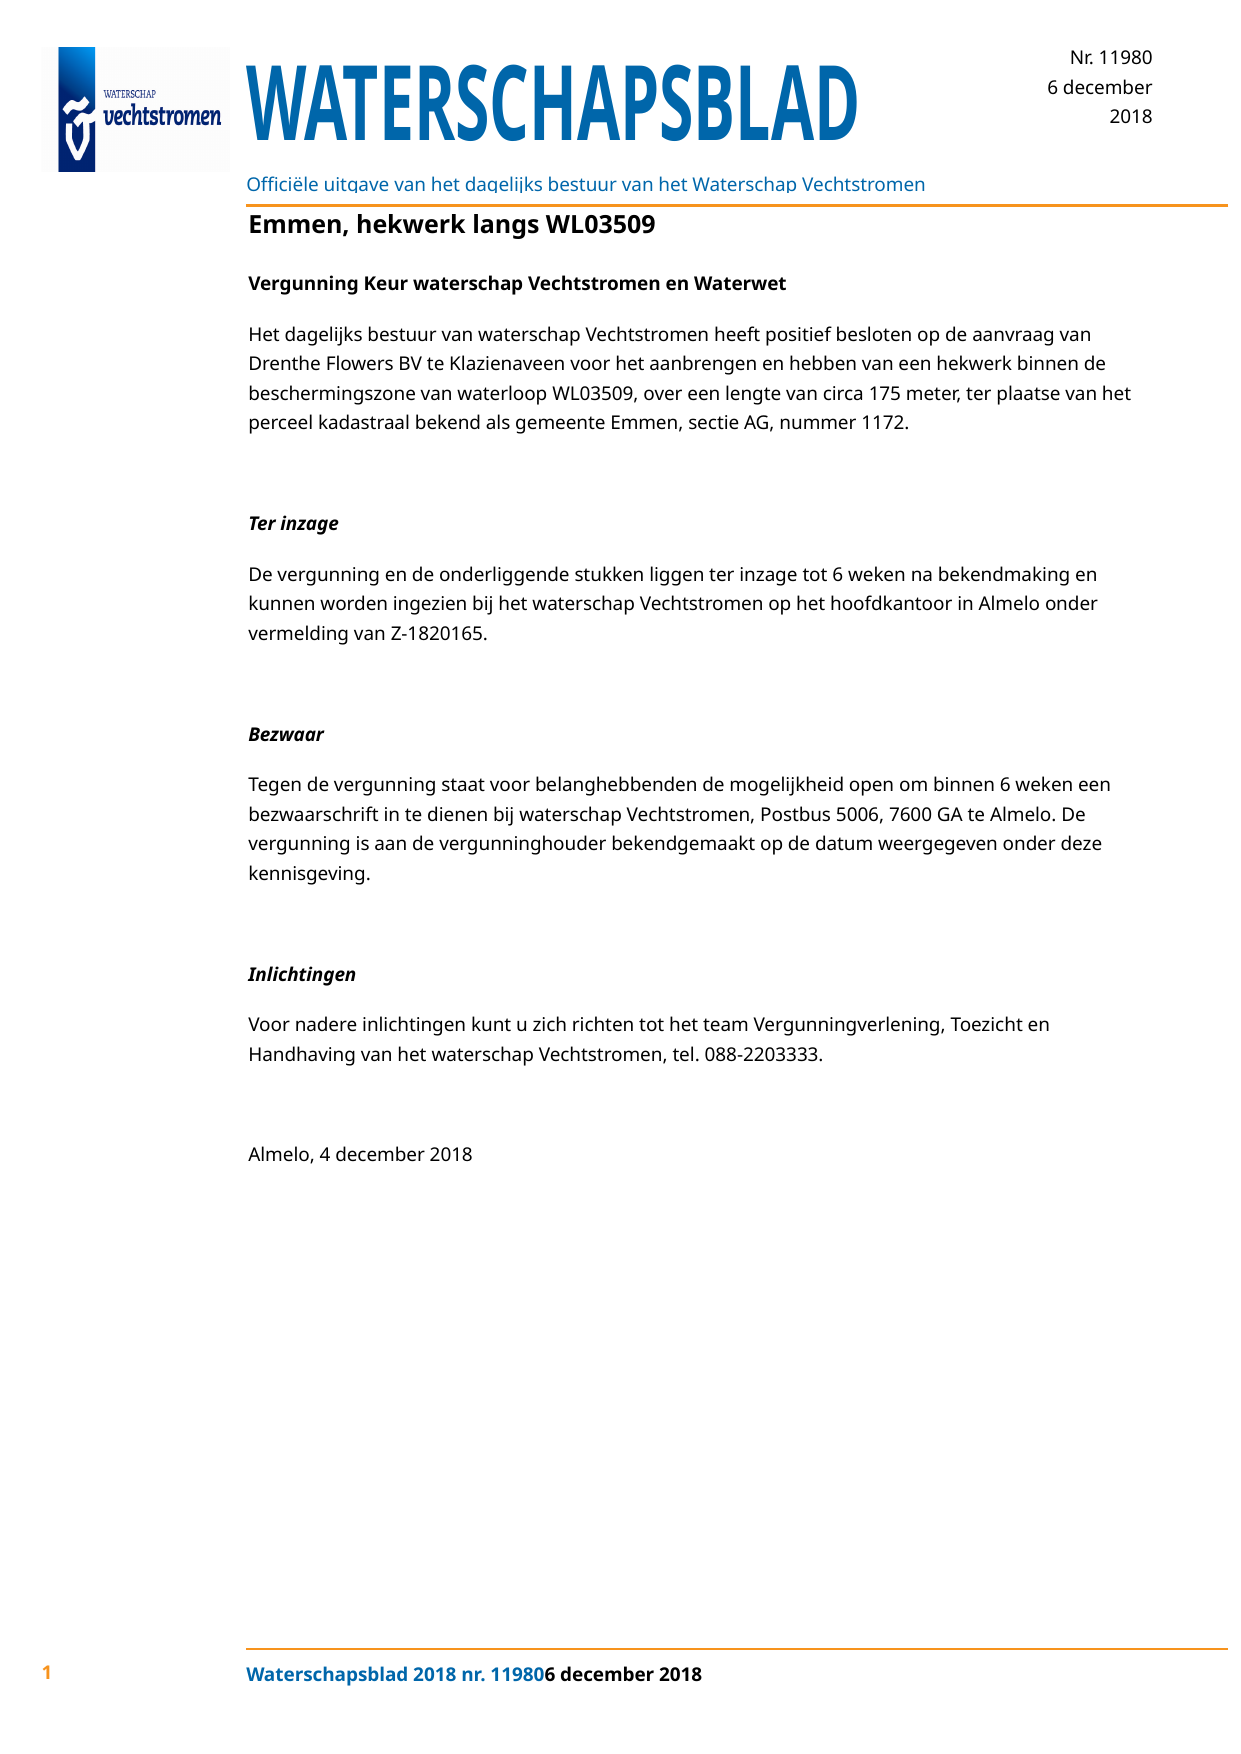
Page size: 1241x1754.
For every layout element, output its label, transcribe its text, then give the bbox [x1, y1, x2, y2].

text Tegen de vergunning staat voor belanghebbenden de mogelijkheid open om binnen 6 weken een bezwaarschrift in te dienen bij waterschap Vechtstromen, Postbus 5006, 7600 GA te Almelo. De vergunning is aan de vergunninghouder bekendgemaakt op de datum weergegeven onder deze kennisgeving. [248, 771, 1152, 886]
picture [41, 47, 231, 172]
text Ter inzage [248, 510, 1152, 536]
text De vergunning en de onderliggende stukken liggen ter inzage tot 6 weken na bekendmaking en kunnen worden ingezien bij het waterschap Vechtstromen op het hoofdkantoor in Almelo onder vermelding van Z-1820165. [248, 561, 1152, 646]
text Almelo, 4 december 2018 [248, 1142, 1152, 1167]
text Het dagelijks bestuur van waterschap Vechtstromen heeft positief besloten op de aanvraag van Drenthe Flowers BV te Klazienaveen voor het aanbrengen en hebben van een hekwerk binnen de beschermingszone van waterloop WL03509, over een lengte van circa 175 meter, ter plaatse van het perceel kadastraal bekend als gemeente Emmen, sectie AG, nummer 1172. [248, 321, 1152, 435]
text Bezwaar [248, 721, 1152, 746]
text Vergunning Keur waterschap Vechtstromen en Waterwet [248, 270, 1152, 296]
text Emmen, hekwerk langs WL03509 [248, 207, 1152, 241]
text Inlichtingen [248, 961, 1152, 986]
text Voor nadere inlichtingen kunt u zich richten tot het team Vergunningverlening, Toezicht en Handhaving van het waterschap Vechtstromen, tel. 088-2203333. [248, 1011, 1152, 1066]
